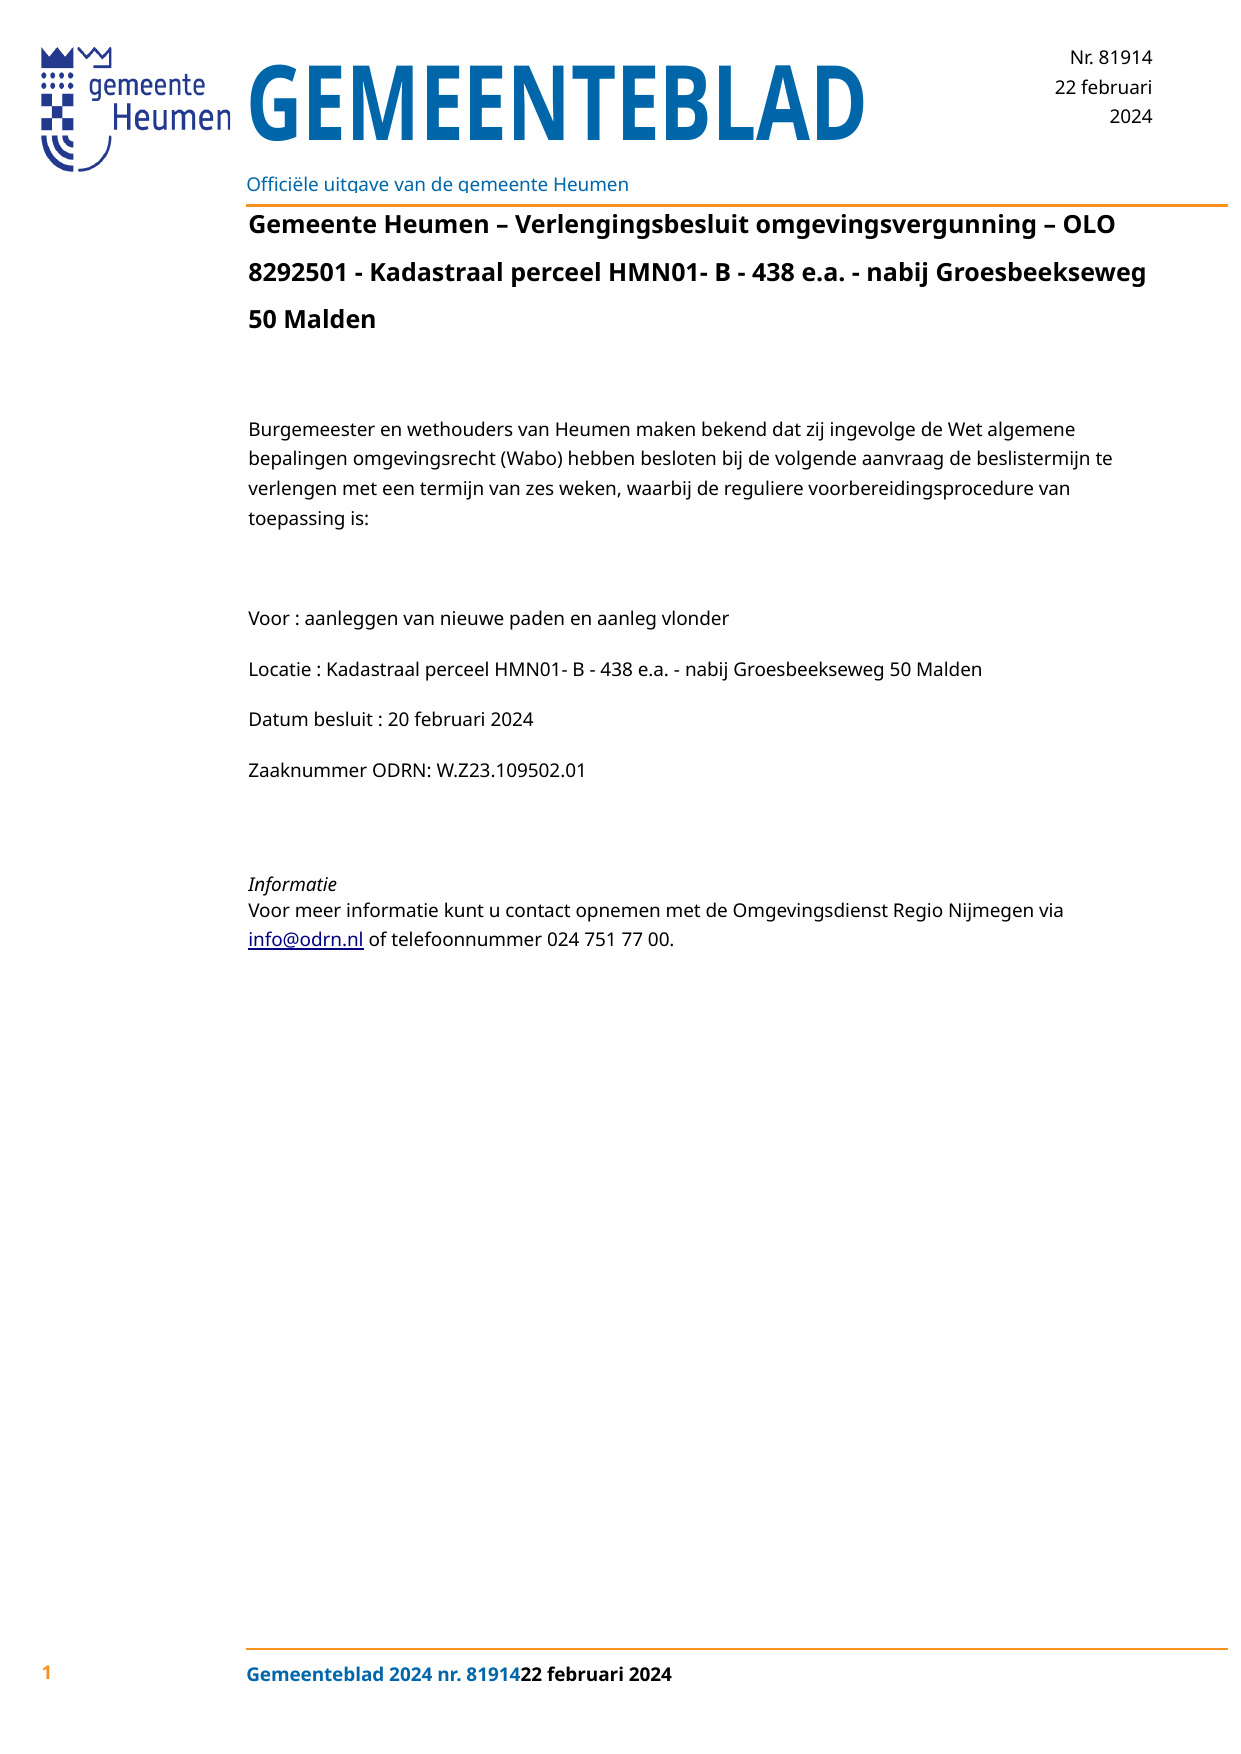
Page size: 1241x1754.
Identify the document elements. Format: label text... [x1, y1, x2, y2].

text Voor meer informatie kunt u contact opnemen met de Omgevingsdienst Regio Nijmegen via info@odrn.nl of telefoonnummer 024 751 77 00. [248, 897, 1152, 952]
text Gemeente Heumen – Verlengingsbesluit omgevingsvergunning – OLO 8292501 - Kadastraal perceel HMN01- B - 438 e.a. - nabij Groesbeekseweg 50 Malden [248, 207, 1152, 336]
text Zaaknummer ODRN: W.Z23.109502.01 [248, 757, 1152, 782]
text Datum besluit : 20 februari 2024 [248, 706, 1152, 732]
picture [41, 47, 231, 172]
text Burgemeester en wethouders van Heumen maken bekend dat zij ingevolge de Wet algemene bepalingen omgevingsrecht (Wabo) hebben besloten bij de volgende aanvraag de beslistermijn te verlengen met een termijn van zes weken, waarbij de reguliere voorbereidingsprocedure van toepassing is: [248, 416, 1152, 530]
text Informatie [248, 871, 1152, 897]
text Voor : aanleggen van nieuwe paden en aanleg vlonder [248, 606, 1152, 631]
text Locatie : Kadastraal perceel HMN01- B - 438 e.a. - nabij Groesbeekseweg 50 Malden [248, 656, 1152, 682]
